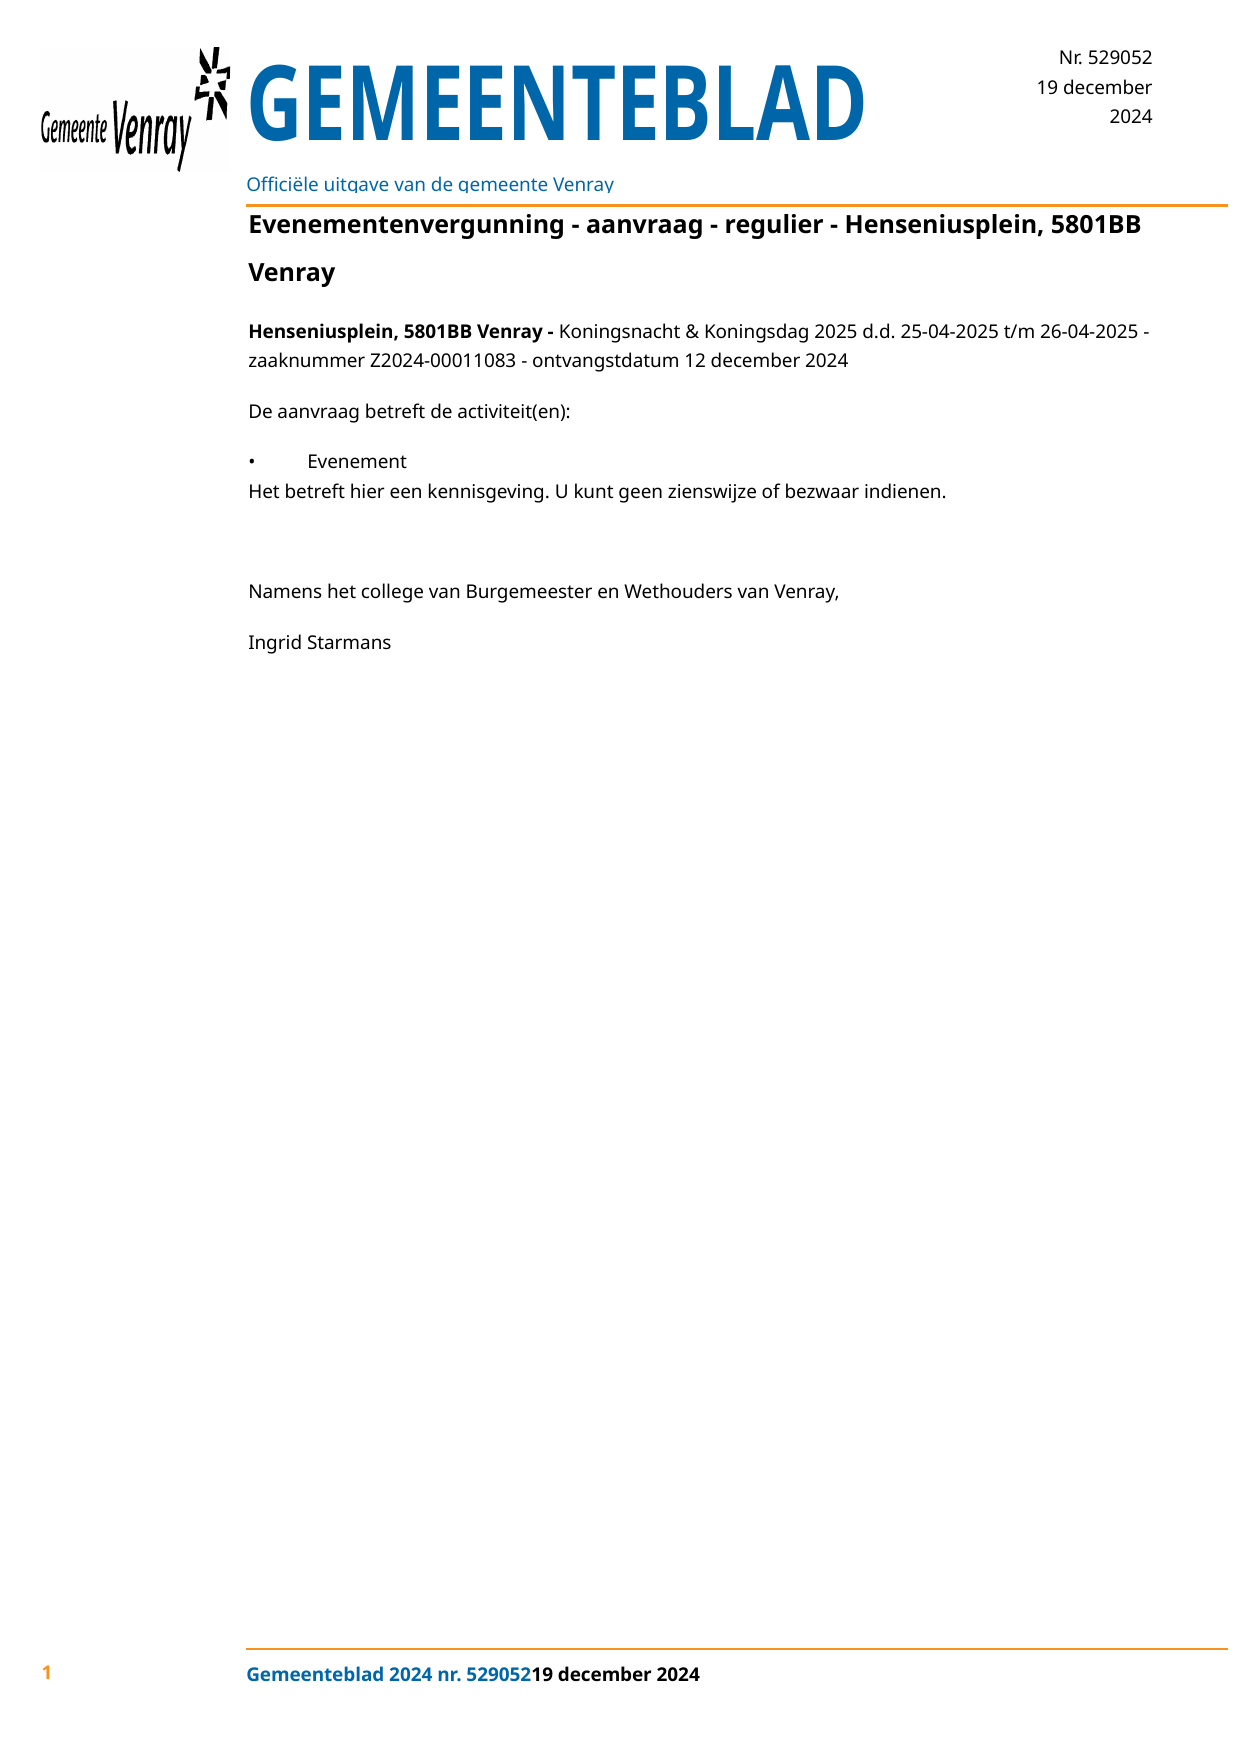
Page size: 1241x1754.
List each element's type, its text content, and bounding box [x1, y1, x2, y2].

text Henseniusplein, 5801BB Venray - Koningsnacht & Koningsdag 2025 d.d. 25-04-2025 t/m 26-04-2025 - zaaknummer Z2024-00011083 - ontvangstdatum 12 december 2024 [248, 318, 1152, 373]
text Evenementenvergunning - aanvraag - regulier - Henseniusplein, 5801BB Venray [248, 207, 1152, 288]
text Ingrid Starmans [248, 629, 1152, 655]
text De aanvraag betreft de activiteit(en): [248, 398, 1152, 424]
text Het betreft hier een kennisgeving. U kunt geen zienswijze of bezwaar indienen. [248, 478, 1152, 504]
list Evenement [248, 448, 1152, 474]
picture [41, 47, 231, 172]
text Namens het college van Burgemeester en Wethouders van Venray, [248, 579, 1152, 604]
